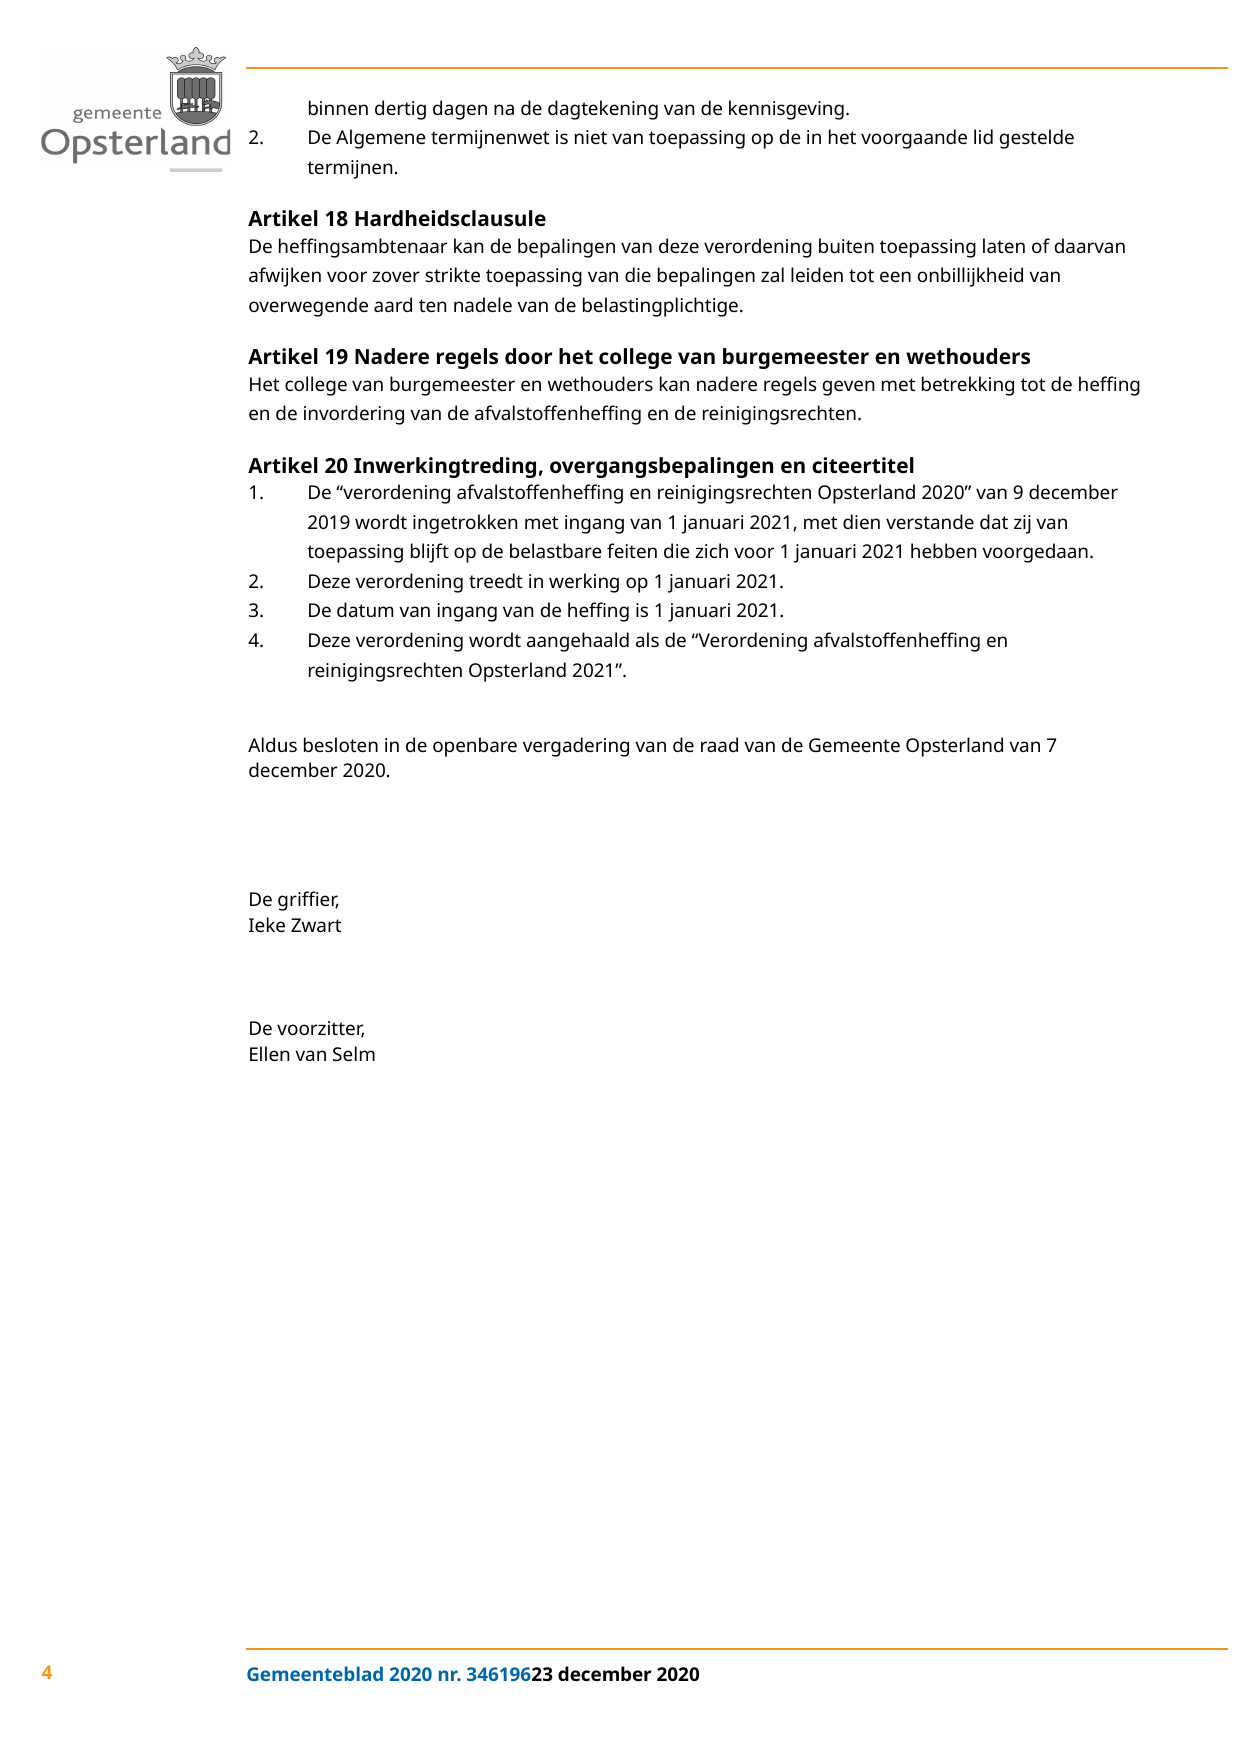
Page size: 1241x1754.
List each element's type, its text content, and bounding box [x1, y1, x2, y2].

text Artikel 19 Nadere regels door het college van burgemeester en wethouders [248, 342, 1152, 371]
text De heffingsambtenaar kan de bepalingen van deze verordening buiten toepassing laten of daarvan afwijken voor zover strikte toepassing van die bepalingen zal leiden tot een onbillijkheid van overwegende aard ten nadele van de belastingplichtige. [248, 233, 1152, 318]
text Aldus besloten in de openbare vergadering van de raad van de Gemeente Opsterland van 7 december 2020. [248, 732, 1152, 783]
list De datum van ingang van de heffing is 1 januari 2021. [248, 598, 1152, 623]
text Ieke Zwart [248, 912, 1152, 938]
text Ellen van Selm [248, 1041, 1152, 1066]
list Deze verordening wordt aangehaald als de “Verordening afvalstoffenheffing en reinigingsrechten Opsterland 2021”. [248, 627, 1152, 682]
list binnen dertig dagen na de dagtekening van de kennisgeving. [248, 95, 1152, 121]
list De Algemene termijnenwet is niet van toepassing op de in het voorgaande lid gestelde termijnen. [248, 124, 1152, 180]
text Artikel 20 Inwerkingtreding, overgangsbepalingen en citeertitel [248, 451, 1152, 479]
list Deze verordening treedt in werking op 1 januari 2021. [248, 568, 1152, 594]
text De voorzitter, [248, 1015, 1152, 1041]
text Het college van burgemeester en wethouders kan nadere regels geven met betrekking tot de heffing en de invordering van de afvalstoffenheffing en de reinigingsrechten. [248, 371, 1152, 426]
text De griffier, [248, 886, 1152, 912]
list De “verordening afvalstoffenheffing en reinigingsrechten Opsterland 2020” van 9 december 2019 wordt ingetrokken met ingang van 1 januari 2021, met dien verstande dat zij van toepassing blijft op de belastbare feiten die zich voor 1 januari 2021 hebben voorgedaan. [248, 479, 1152, 564]
picture [41, 47, 231, 172]
text Artikel 18 Hardheidsclausule [248, 204, 1152, 233]
